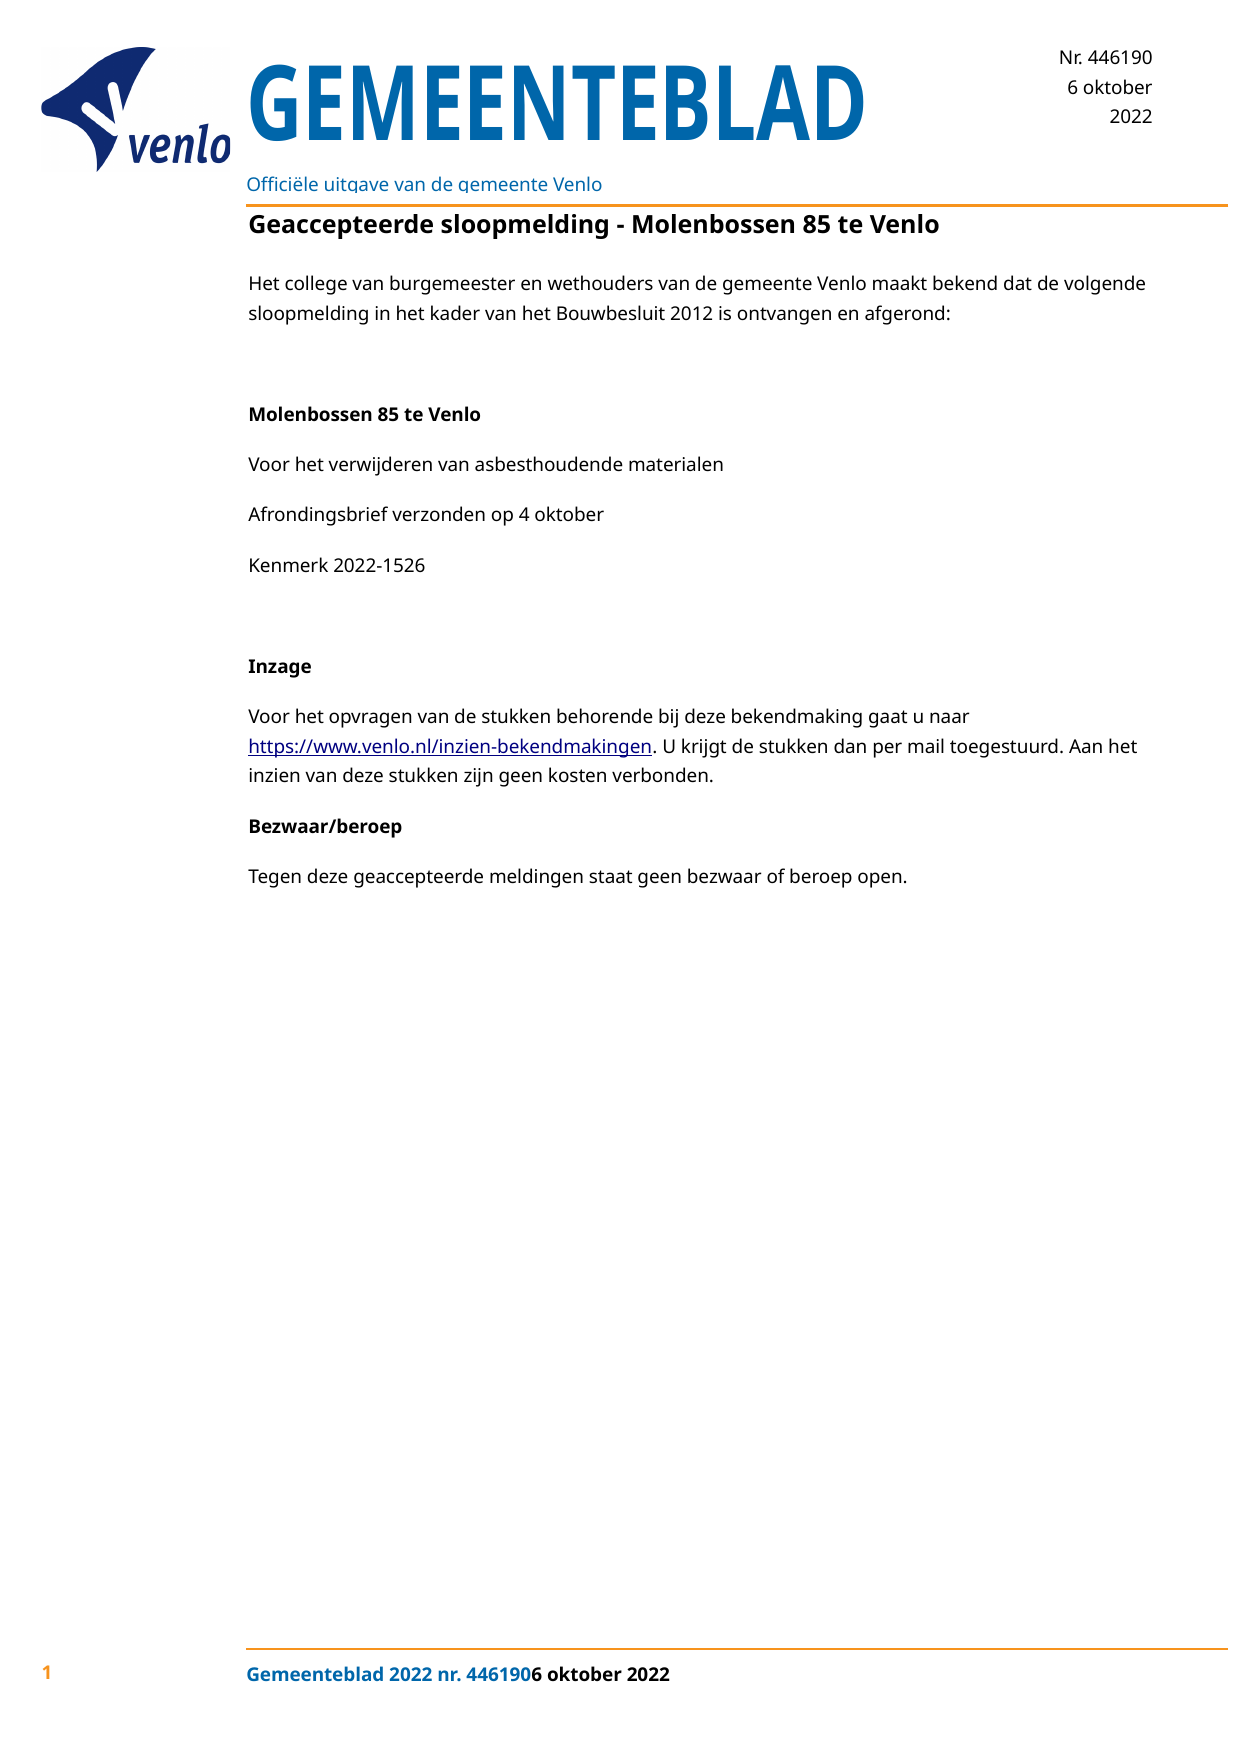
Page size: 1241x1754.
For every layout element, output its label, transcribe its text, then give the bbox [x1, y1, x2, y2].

text Geaccepteerde sloopmelding - Molenbossen 85 te Venlo [248, 207, 1152, 241]
text Tegen deze geaccepteerde meldingen staat geen bezwaar of beroep open. [248, 863, 1152, 889]
text Voor het verwijderen van asbesthoudende materialen [248, 451, 1152, 477]
text Kenmerk 2022-1526 [248, 552, 1152, 578]
text Bezwaar/beroep [248, 813, 1152, 838]
text Inzage [248, 653, 1152, 678]
text Molenbossen 85 te Venlo [248, 401, 1152, 426]
picture [41, 47, 231, 172]
text Het college van burgemeester en wethouders van de gemeente Venlo maakt bekend dat de volgende sloopmelding in het kader van het Bouwbesluit 2012 is ontvangen en afgerond: [248, 270, 1152, 326]
text Afrondingsbrief verzonden op 4 oktober [248, 502, 1152, 527]
text Voor het opvragen van de stukken behorende bij deze bekendmaking gaat u naar https://www.venlo.nl/inzien-bekendmakingen. U krijgt de stukken dan per mail toegestuurd. Aan het inzien van deze stukken zijn geen kosten verbonden. [248, 703, 1152, 788]
